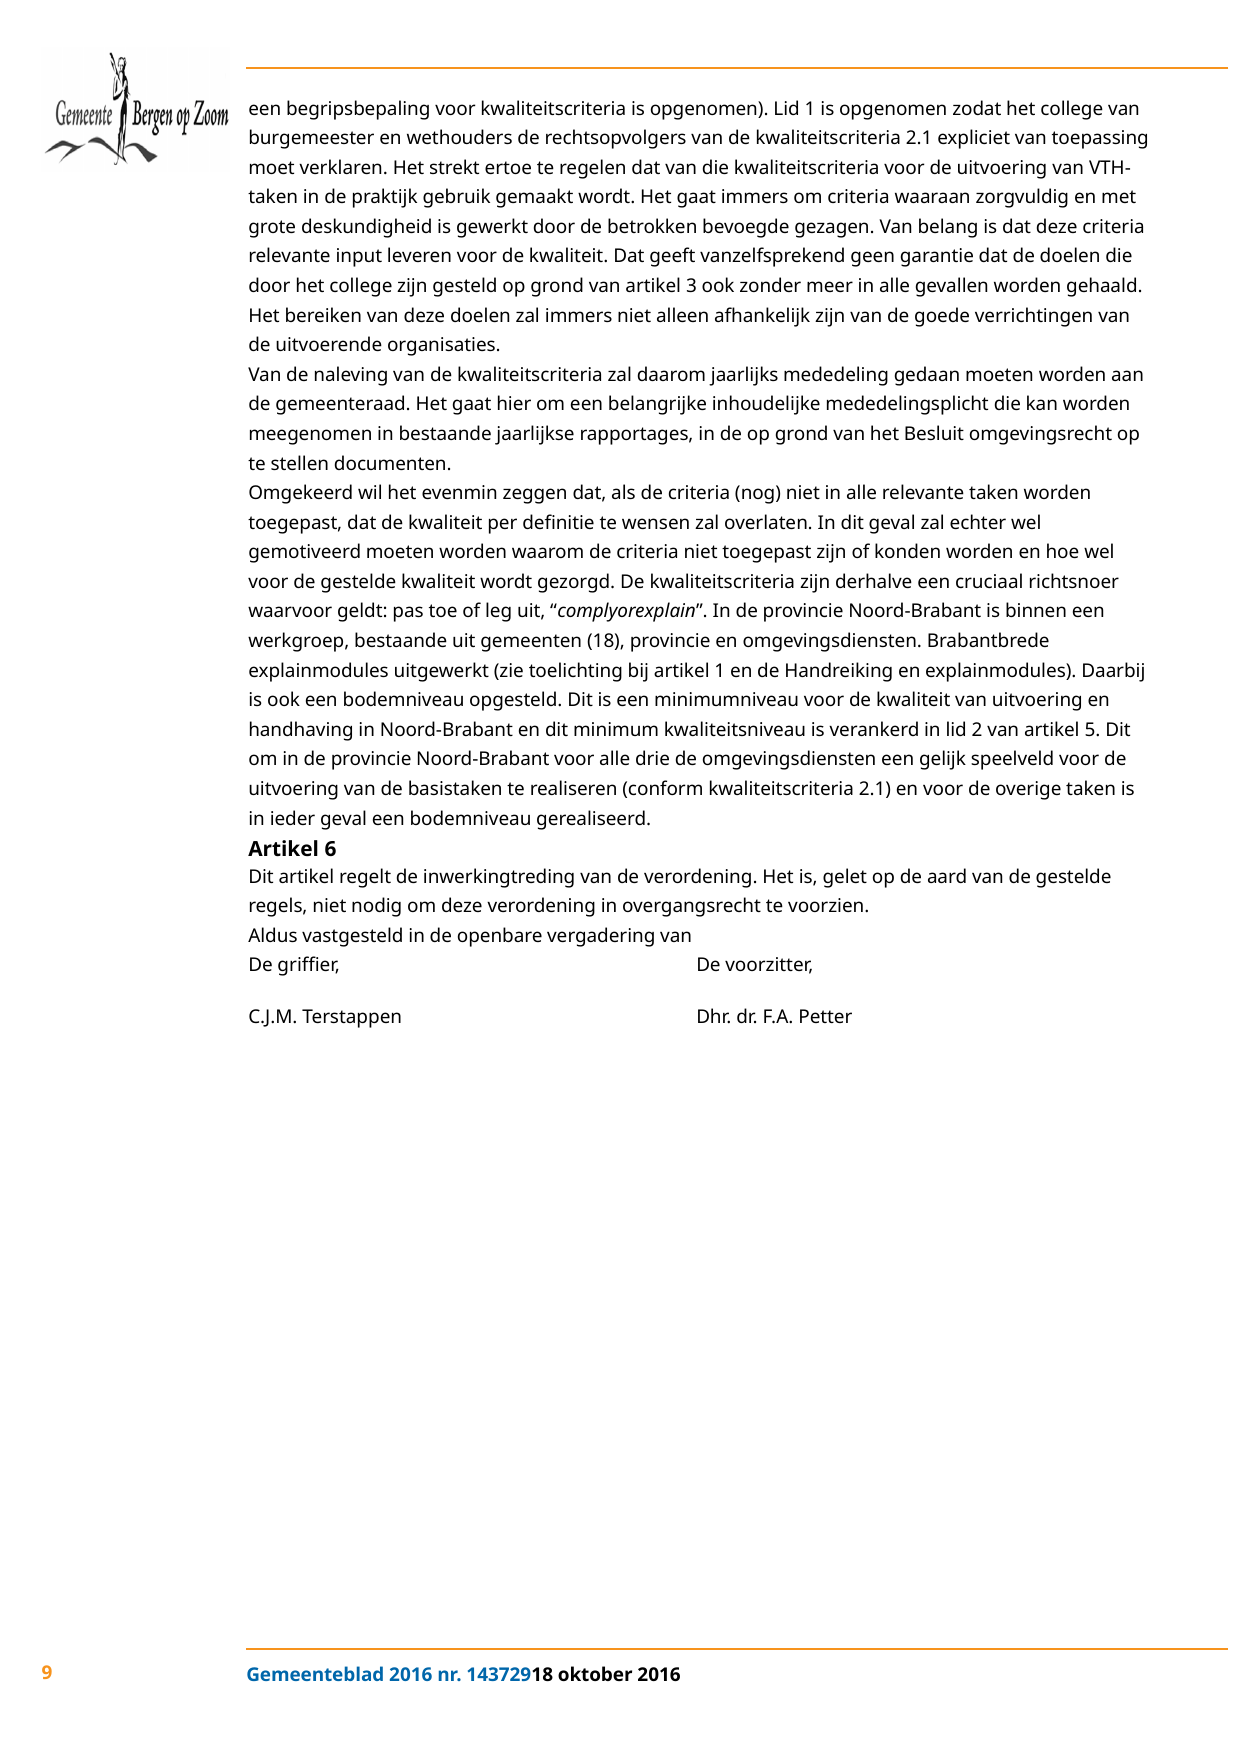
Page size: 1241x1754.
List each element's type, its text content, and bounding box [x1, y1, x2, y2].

table_header De voorzitter, [696, 952, 1152, 977]
picture [41, 47, 231, 172]
table_cell [248, 978, 524, 1003]
table_header De griffier, [248, 952, 696, 977]
table_cell [524, 978, 696, 1003]
text Van de naleving van de kwaliteitscriteria zal daarom jaarlijks mededeling gedaan moeten worden aan de gemeenteraad. Het gaat hier om een belangrijke inhoudelijke mededelingsplicht die kan worden meegenomen in bestaande jaarlijkse rapportages, in de op grond van het Besluit omgevingsrecht op te stellen documenten. [248, 361, 1152, 476]
text Aldus vastgesteld in de openbare vergadering van [248, 922, 1152, 948]
text Dit artikel regelt de inwerkingtreding van de verordening. Het is, gelet op de aard van de gestelde regels, niet nodig om deze verordening in overgangsrecht te voorzien. [248, 863, 1152, 918]
table_cell C.J.M. Terstappen [248, 1003, 696, 1029]
text Artikel 6 [248, 834, 1152, 863]
table_cell [696, 978, 980, 1003]
text Omgekeerd wil het evenmin zeggen dat, als de criteria (nog) niet in alle relevante taken worden toegepast, dat de kwaliteit per definitie te wensen zal overlaten. In dit geval zal echter wel gemotiveerd moeten worden waarom de criteria niet toegepast zijn of konden worden en hoe wel voor de gestelde kwaliteit wordt gezorgd. De kwaliteitscriteria zijn derhalve een cruciaal richtsnoer waarvoor geldt: pas toe of leg uit, “complyorexplain”. In de provincie Noord-Brabant is binnen een werkgroep, bestaande uit gemeenten (18), provincie en omgevingsdiensten. Brabantbrede explainmodules uitgewerkt (zie toelichting bij artikel 1 en de Handreiking en explainmodules). Daarbij is ook een bodemniveau opgesteld. Dit is een minimumniveau voor de kwaliteit van uitvoering en handhaving in Noord-Brabant en dit minimum kwaliteitsniveau is verankerd in lid 2 van artikel 5. Dit om in de provincie Noord-Brabant voor alle drie de omgevingsdiensten een gelijk speelveld voor de uitvoering van de basistaken te realiseren (conform kwaliteitscriteria 2.1) en voor de overige taken is in ieder geval een bodemniveau gerealiseerd. [248, 479, 1152, 831]
table_cell Dhr. dr. F.A. Petter [696, 1003, 1152, 1029]
text een begripsbepaling voor kwaliteitscriteria is opgenomen). Lid 1 is opgenomen zodat het college van burgemeester en wethouders de rechtsopvolgers van de kwaliteitscriteria 2.1 expliciet van toepassing moet verklaren. Het strekt ertoe te regelen dat van die kwaliteitscriteria voor de uitvoering van VTH-taken in de praktijk gebruik gemaakt wordt. Het gaat immers om criteria waaraan zorgvuldig en met grote deskundigheid is gewerkt door de betrokken bevoegde gezagen. Van belang is dat deze criteria relevante input leveren voor de kwaliteit. Dat geeft vanzelfsprekend geen garantie dat de doelen die door het college zijn gesteld op grond van artikel 3 ook zonder meer in alle gevallen worden gehaald. Het bereiken van deze doelen zal immers niet alleen afhankelijk zijn van de goede verrichtingen van de uitvoerende organisaties. [248, 95, 1152, 357]
table_cell [980, 978, 1152, 1003]
